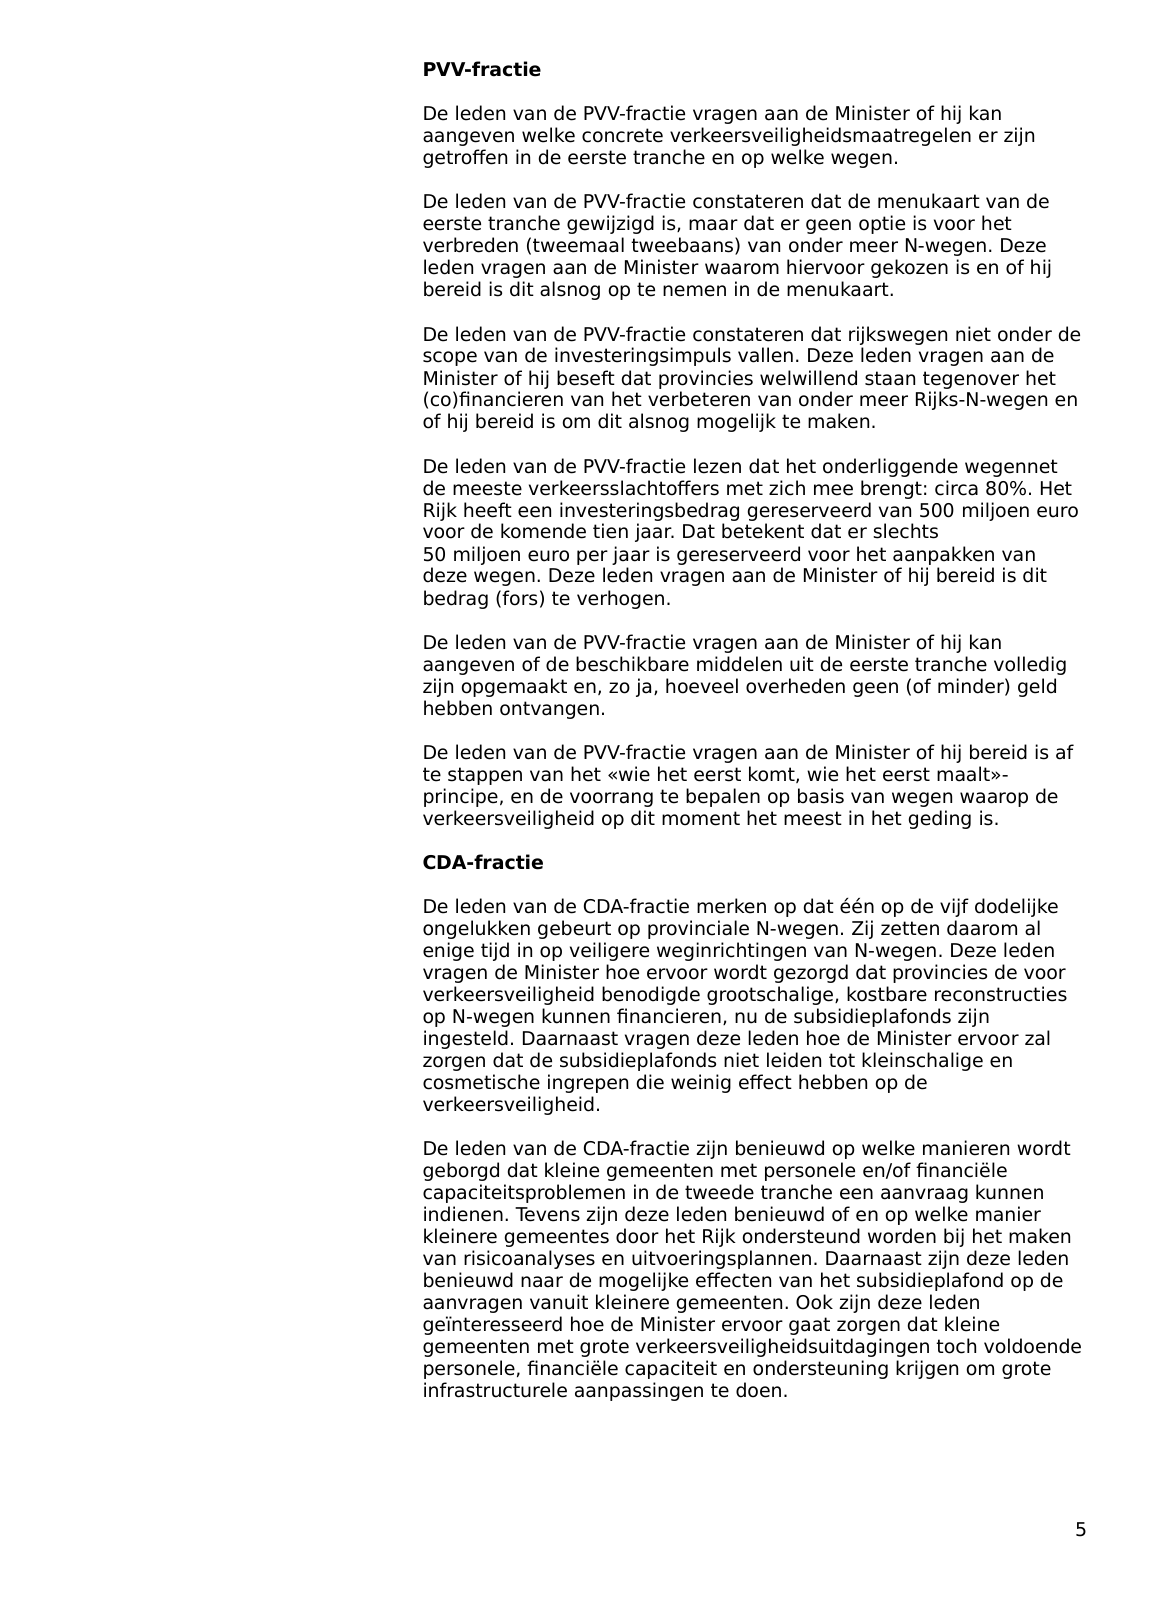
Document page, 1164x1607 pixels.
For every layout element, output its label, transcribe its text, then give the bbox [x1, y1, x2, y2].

text De leden van de PVV-fractie vragen aan de Minister of hij kan aangeven welke concrete verkeersveiligheidsmaatregelen er zijn getroffen in de eerste tranche en op welke wegen. [422, 103, 1087, 169]
text De leden van de CDA-fractie zijn benieuwd op welke manieren wordt geborgd dat kleine gemeenten met personele en/of financiële capaciteitsproblemen in de tweede tranche een aanvraag kunnen indienen. Tevens zijn deze leden benieuwd of en op welke manier kleinere gemeentes door het Rijk ondersteund worden bij het maken van risicoanalyses en uitvoeringsplannen. Daarnaast zijn deze leden benieuwd naar de mogelijke effecten van het subsidieplafond op de aanvragen vanuit kleinere gemeenten. Ook zijn deze leden geïnteresseerd hoe de Minister ervoor gaat zorgen dat kleine gemeenten met grote verkeersveiligheidsuitdagingen toch voldoende personele, financiële capaciteit en ondersteuning krijgen om grote infrastructurele aanpassingen te doen. [422, 1138, 1087, 1402]
text De leden van de CDA-fractie merken op dat één op de vijf dodelijke ongelukken gebeurt op provinciale N-wegen. Zij zetten daarom al enige tijd in op veiligere weginrichtingen van N-wegen. Deze leden vragen de Minister hoe ervoor wordt gezorgd dat provincies de voor verkeersveiligheid benodigde grootschalige, kostbare reconstructies op N-wegen kunnen financieren, nu de subsidieplafonds zijn ingesteld. Daarnaast vragen deze leden hoe de Minister ervoor zal zorgen dat de subsidieplafonds niet leiden tot kleinschalige en cosmetische ingrepen die weinig effect hebben op de verkeersveiligheid. [422, 896, 1087, 1116]
text De leden van de PVV-fractie lezen dat het onderliggende wegennet de meeste verkeersslachtoffers met zich mee brengt: circa 80%. Het Rijk heeft een investeringsbedrag gereserveerd van 500 miljoen euro voor de komende tien jaar. Dat betekent dat er slechts 50 miljoen euro per jaar is gereserveerd voor het aanpakken van deze wegen. Deze leden vragen aan de Minister of hij bereid is dit bedrag (fors) te verhogen. [422, 456, 1087, 609]
text De leden van de PVV-fractie constateren dat de menukaart van de eerste tranche gewijzigd is, maar dat er geen optie is voor het verbreden (tweemaal tweebaans) van onder meer N-wegen. Deze leden vragen aan de Minister waarom hiervoor gekozen is en of hij bereid is dit alsnog op te nemen in de menukaart. [422, 191, 1087, 301]
subtitle PVV-fractie [422, 59, 1087, 81]
text De leden van de PVV-fractie vragen aan de Minister of hij bereid is af te stappen van het «wie het eerst komt, wie het eerst maalt»-principe, en de voorrang te bepalen op basis van wegen waarop de verkeersveiligheid op dit moment het meest in het geding is. [422, 742, 1087, 829]
text De leden van de PVV-fractie vragen aan de Minister of hij kan aangeven of de beschikbare middelen uit de eerste tranche volledig zijn opgemaakt en, zo ja, hoeveel overheden geen (of minder) geld hebben ontvangen. [422, 632, 1087, 719]
text De leden van de PVV-fractie constateren dat rijkswegen niet onder de scope van de investeringsimpuls vallen. Deze leden vragen aan de Minister of hij beseft dat provincies welwillend staan tegenover het (co)financieren van het verbeteren van onder meer Rijks-N-wegen en of hij bereid is om dit alsnog mogelijk te maken. [422, 323, 1087, 433]
subtitle CDA-fractie [422, 852, 1087, 874]
